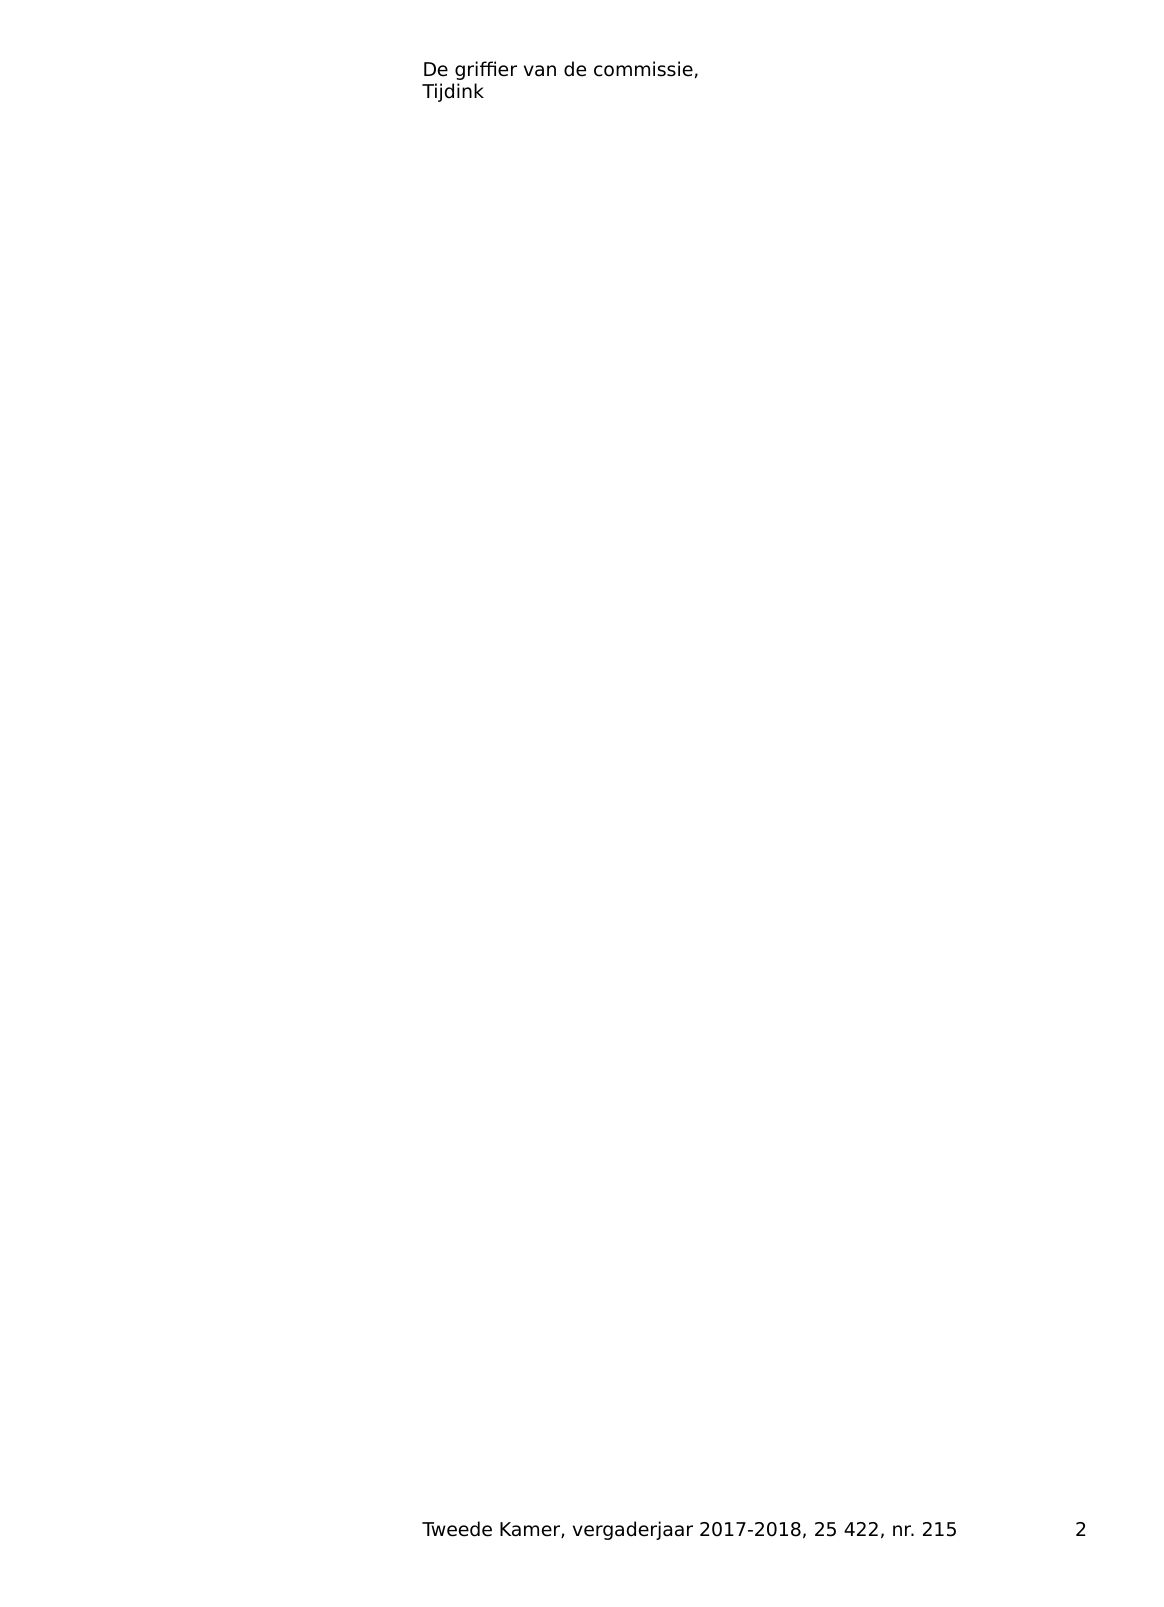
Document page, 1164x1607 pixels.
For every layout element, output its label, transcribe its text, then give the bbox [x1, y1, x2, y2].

text De griffier van de commissie, Tijdink [422, 59, 1087, 103]
